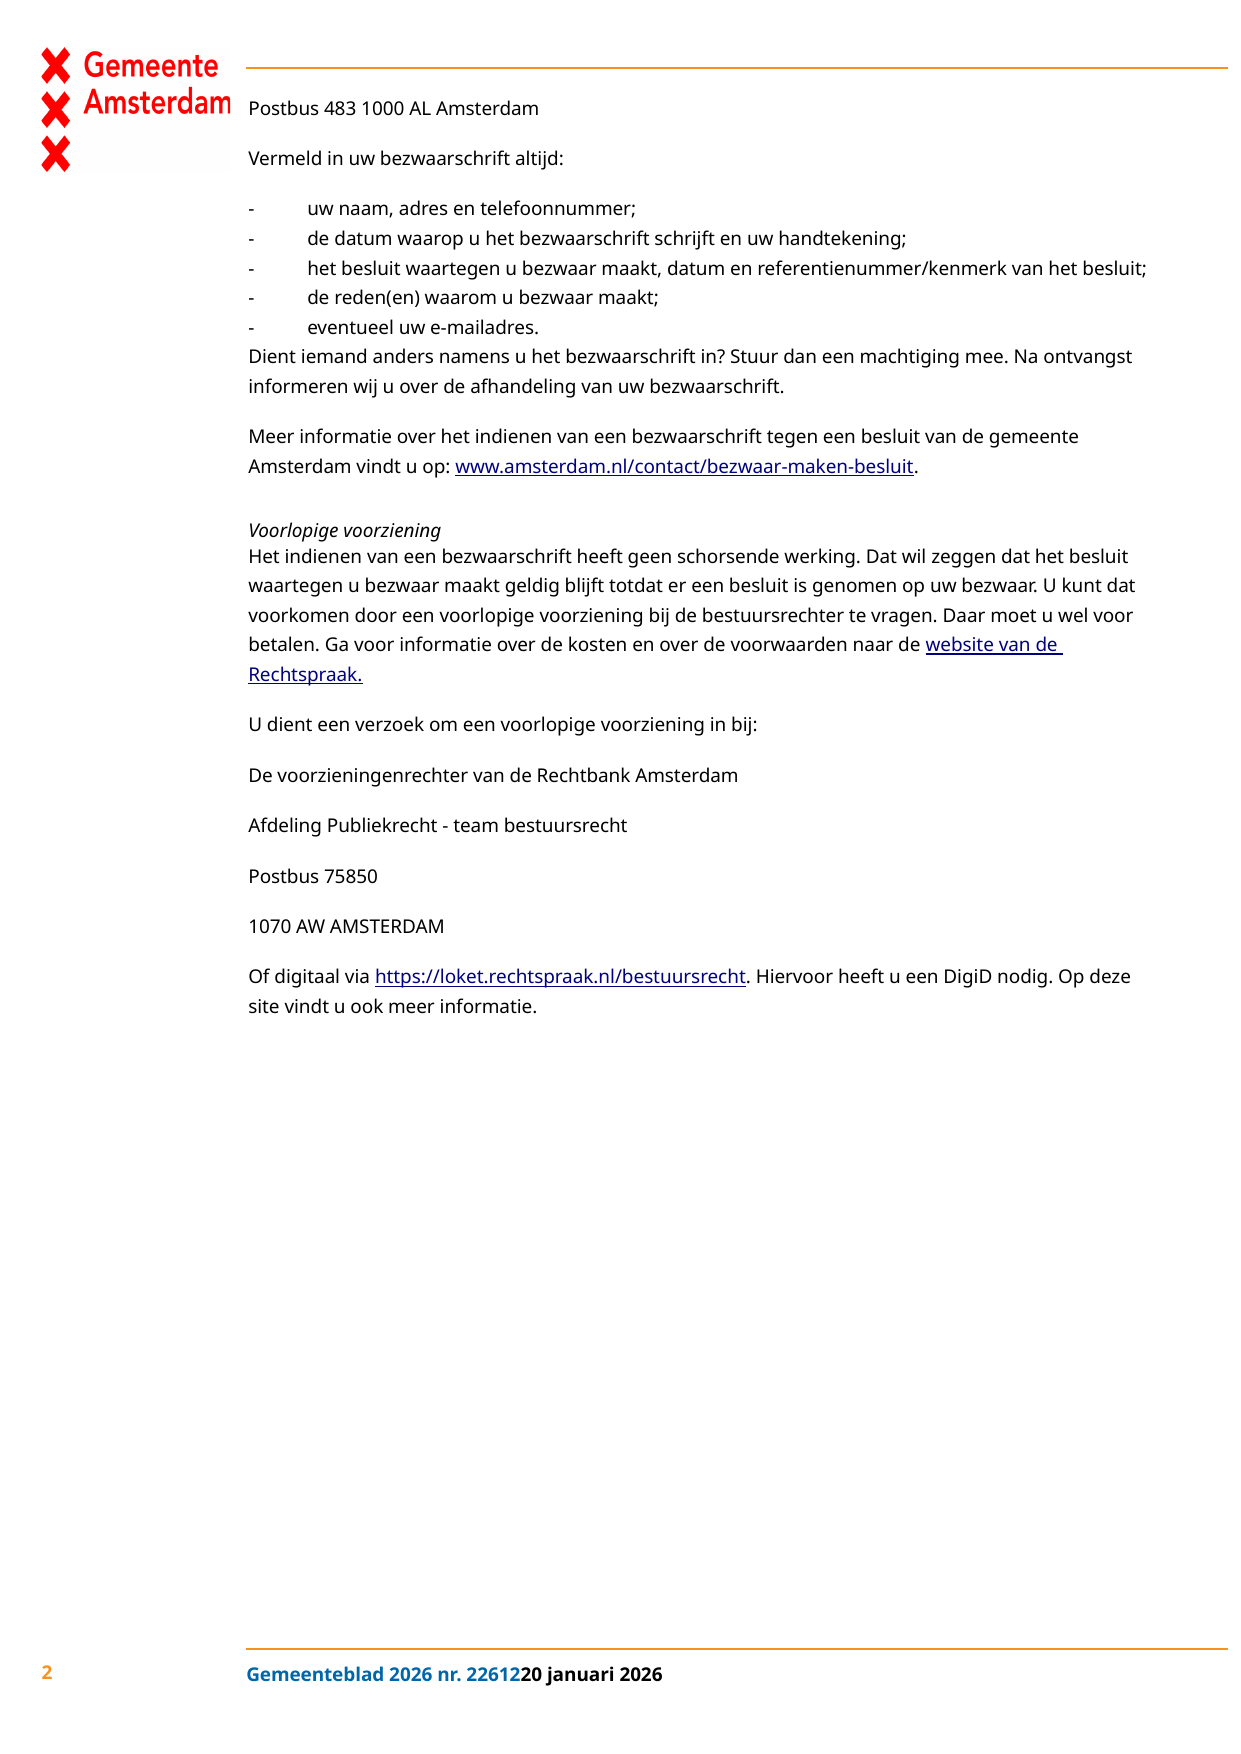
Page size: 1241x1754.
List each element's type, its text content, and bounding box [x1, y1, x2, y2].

list de datum waarop u het bezwaarschrift schrijft en uw handtekening; [248, 225, 1152, 251]
text Vermeld in uw bezwaarschrift altijd: [248, 145, 1152, 171]
text Postbus 75850 [248, 863, 1152, 888]
text Het indienen van een bezwaarschrift heeft geen schorsende werking. Dat wil zeggen dat het besluit waartegen u bezwaar maakt geldig blijft totdat er een besluit is genomen op uw bezwaar. U kunt dat voorkomen door een voorlopige voorziening bij de bestuursrechter te vragen. Daar moet u wel voor betalen. Ga voor informatie over de kosten en over de voorwaarden naar de website van de Rechtspraak. [248, 543, 1152, 687]
list de reden(en) waarom u bezwaar maakt; [248, 284, 1152, 310]
text Of digitaal via https://loket.rechtspraak.nl/bestuursrecht. Hiervoor heeft u een DigiD nodig. Op deze site vindt u ook meer informatie. [248, 964, 1152, 1019]
text 1070 AW AMSTERDAM [248, 913, 1152, 939]
text Postbus 483 1000 AL Amsterdam [248, 95, 1152, 121]
text Afdeling Publiekrecht - team bestuursrecht [248, 812, 1152, 838]
text U dient een verzoek om een voorlopige voorziening in bij: [248, 712, 1152, 737]
list het besluit waartegen u bezwaar maakt, datum en referentienummer/kenmerk van het besluit; [248, 255, 1152, 281]
text Voorlopige voorziening [248, 517, 1152, 543]
text Meer informatie over het indienen van een bezwaarschrift tegen een besluit van de gemeente Amsterdam vindt u op: www.amsterdam.nl/contact/bezwaar-maken-besluit. [248, 423, 1152, 479]
text Dient iemand anders namens u het bezwaarschrift in? Stuur dan een machtiging mee. Na ontvangst informeren wij u over de afhandeling van uw bezwaarschrift. [248, 343, 1152, 399]
picture [41, 47, 231, 172]
list uw naam, adres en telefoonnummer; [248, 196, 1152, 221]
text De voorzieningenrechter van de Rechtbank Amsterdam [248, 762, 1152, 788]
list eventueel uw e-mailadres. [248, 314, 1152, 340]
